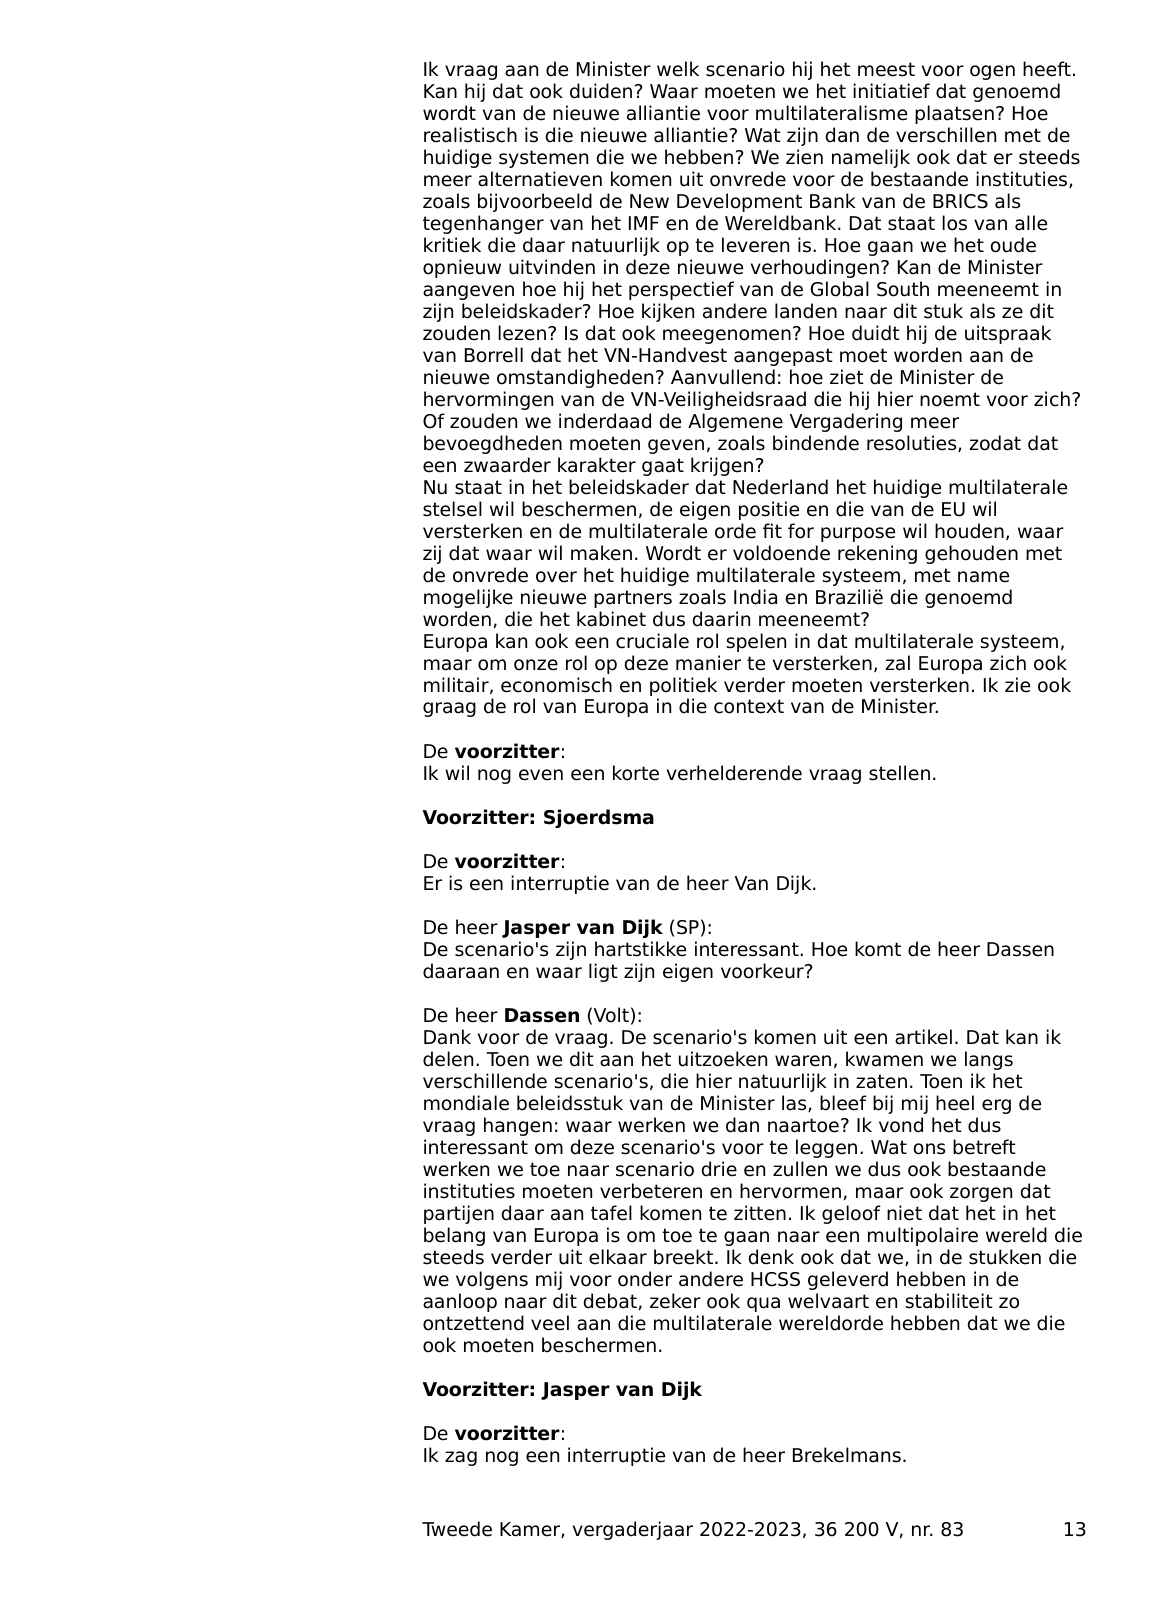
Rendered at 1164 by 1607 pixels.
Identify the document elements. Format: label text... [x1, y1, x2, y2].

subtitle Voorzitter: Sjoerdsma [422, 807, 1087, 829]
text Europa kan ook een cruciale rol spelen in dat multilaterale systeem, maar om onze rol op deze manier te versterken, zal Europa zich ook militair, economisch en politiek verder moeten versterken. Ik zie ook graag de rol van Europa in die context van de Minister. [422, 631, 1087, 718]
text Er is een interruptie van de heer Van Dijk. [422, 873, 1087, 895]
text Ik wil nog even een korte verhelderende vraag stellen. [422, 763, 1087, 784]
text Dank voor de vraag. De scenario's komen uit een artikel. Dat kan ik delen. Toen we dit aan het uitzoeken waren, kwamen we langs verschillende scenario's, die hier natuurlijk in zaten. Toen ik het mondiale beleidsstuk van de Minister las, bleef bij mij heel erg de vraag hangen: waar werken we dan naartoe? Ik vond het dus interessant om deze scenario's voor te leggen. Wat ons betreft werken we toe naar scenario drie en zullen we dus ook bestaande instituties moeten verbeteren en hervormen, maar ook zorgen dat partijen daar aan tafel komen te zitten. Ik geloof niet dat het in het belang van Europa is om toe te gaan naar een multipolaire wereld die steeds verder uit elkaar breekt. Ik denk ook dat we, in de stukken die we volgens mij voor onder andere HCSS geleverd hebben in de aanloop naar dit debat, zeker ook qua welvaart en stabiliteit zo ontzettend veel aan die multilaterale wereldorde hebben dat we die ook moeten beschermen. [422, 1027, 1087, 1357]
text Nu staat in het beleidskader dat Nederland het huidige multilaterale stelsel wil beschermen, de eigen positie en die van de EU wil versterken en de multilaterale orde fit for purpose wil houden, waar zij dat waar wil maken. Wordt er voldoende rekening gehouden met de onvrede over het huidige multilaterale systeem, met name mogelijke nieuwe partners zoals India en Brazilië die genoemd worden, die het kabinet dus daarin meeneemt? [422, 477, 1087, 631]
text Ik zag nog een interruptie van de heer Brekelmans. [422, 1445, 1087, 1467]
text De heer Dassen (Volt): [422, 1005, 1087, 1027]
text De voorzitter: [422, 851, 1087, 873]
text Ik vraag aan de Minister welk scenario hij het meest voor ogen heeft. Kan hij dat ook duiden? Waar moeten we het initiatief dat genoemd wordt van de nieuwe alliantie voor multilateralisme plaatsen? Hoe realistisch is die nieuwe alliantie? Wat zijn dan de verschillen met de huidige systemen die we hebben? We zien namelijk ook dat er steeds meer alternatieven komen uit onvrede voor de bestaande instituties, zoals bijvoorbeeld de New Development Bank van de BRICS als tegenhanger van het IMF en de Wereldbank. Dat staat los van alle kritiek die daar natuurlijk op te leveren is. Hoe gaan we het oude opnieuw uitvinden in deze nieuwe verhoudingen? Kan de Minister aangeven hoe hij het perspectief van de Global South meeneemt in zijn beleidskader? Hoe kijken andere landen naar dit stuk als ze dit zouden lezen? Is dat ook meegenomen? Hoe duidt hij de uitspraak van Borrell dat het VN-Handvest aangepast moet worden aan de nieuwe omstandigheden? Aanvullend: hoe ziet de Minister de hervormingen van de VN-Veiligheidsraad die hij hier noemt voor zich? Of zouden we inderdaad de Algemene Vergadering meer bevoegdheden moeten geven, zoals bindende resoluties, zodat dat een zwaarder karakter gaat krijgen? [422, 59, 1087, 477]
text De scenario's zijn hartstikke interessant. Hoe komt de heer Dassen daaraan en waar ligt zijn eigen voorkeur? [422, 939, 1087, 983]
text De voorzitter: [422, 1423, 1087, 1445]
text De heer Jasper van Dijk (SP): [422, 917, 1087, 939]
text De voorzitter: [422, 741, 1087, 763]
subtitle Voorzitter: Jasper van Dijk [422, 1379, 1087, 1401]
